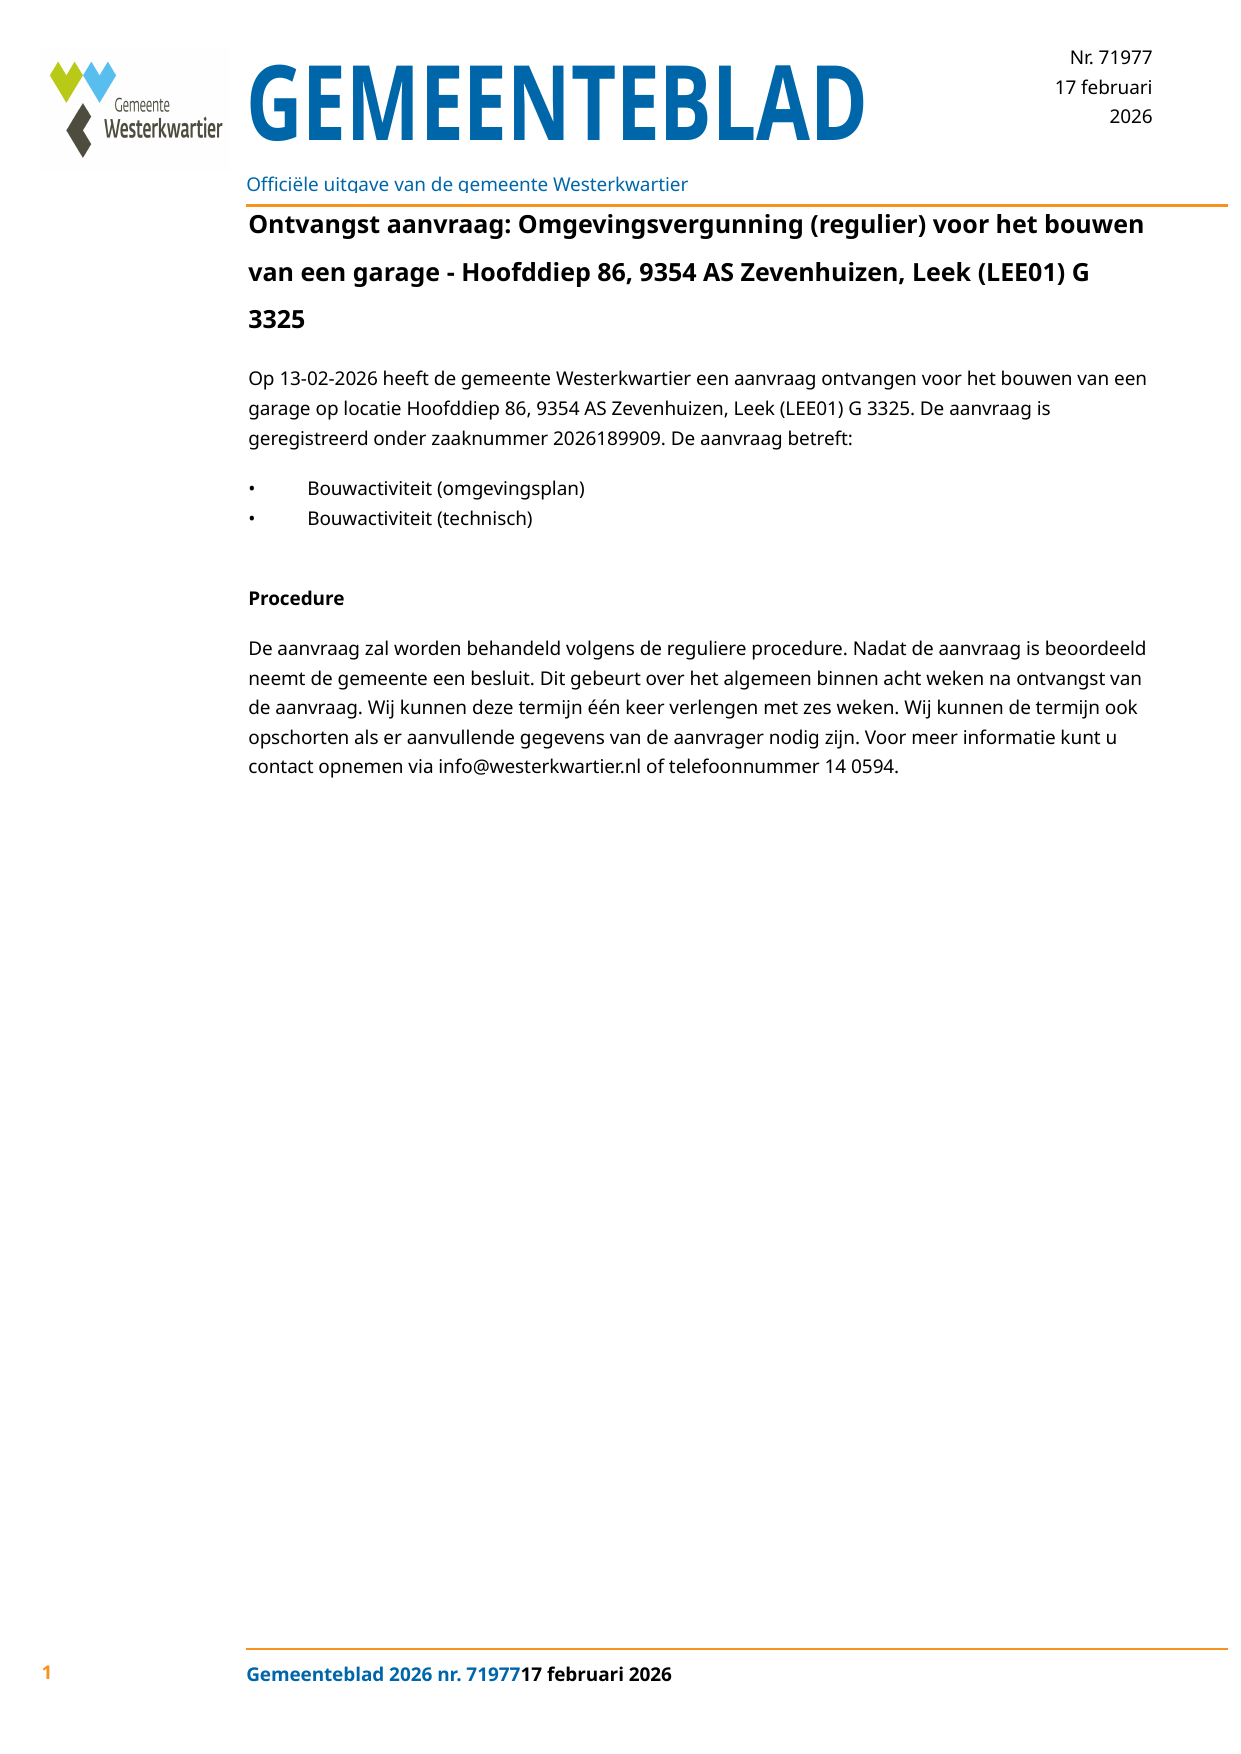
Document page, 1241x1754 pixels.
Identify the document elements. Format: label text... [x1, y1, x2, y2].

text De aanvraag zal worden behandeld volgens de reguliere procedure. Nadat de aanvraag is beoordeeld neemt de gemeente een besluit. Dit gebeurt over het algemeen binnen acht weken na ontvangst van de aanvraag. Wij kunnen deze termijn één keer verlengen met zes weken. Wij kunnen de termijn ook opschorten als er aanvullende gegevens van de aanvrager nodig zijn. Voor meer informatie kunt u contact opnemen via info@westerkwartier.nl of telefoonnummer 14 0594. [248, 635, 1152, 779]
text Procedure [248, 585, 1152, 610]
text Ontvangst aanvraag: Omgevingsvergunning (regulier) voor het bouwen van een garage - Hoofddiep 86, 9354 AS Zevenhuizen, Leek (LEE01) G 3325 [248, 207, 1152, 336]
picture [41, 47, 231, 172]
text Op 13-02-2026 heeft de gemeente Westerkwartier een aanvraag ontvangen voor het bouwen van een garage op locatie Hoofddiep 86, 9354 AS Zevenhuizen, Leek (LEE01) G 3325. De aanvraag is geregistreerd onder zaaknummer 2026189909. De aanvraag betreft: [248, 366, 1152, 450]
list Bouwactiviteit (technisch) [248, 505, 1152, 530]
list Bouwactiviteit (omgevingsplan) [248, 475, 1152, 501]
